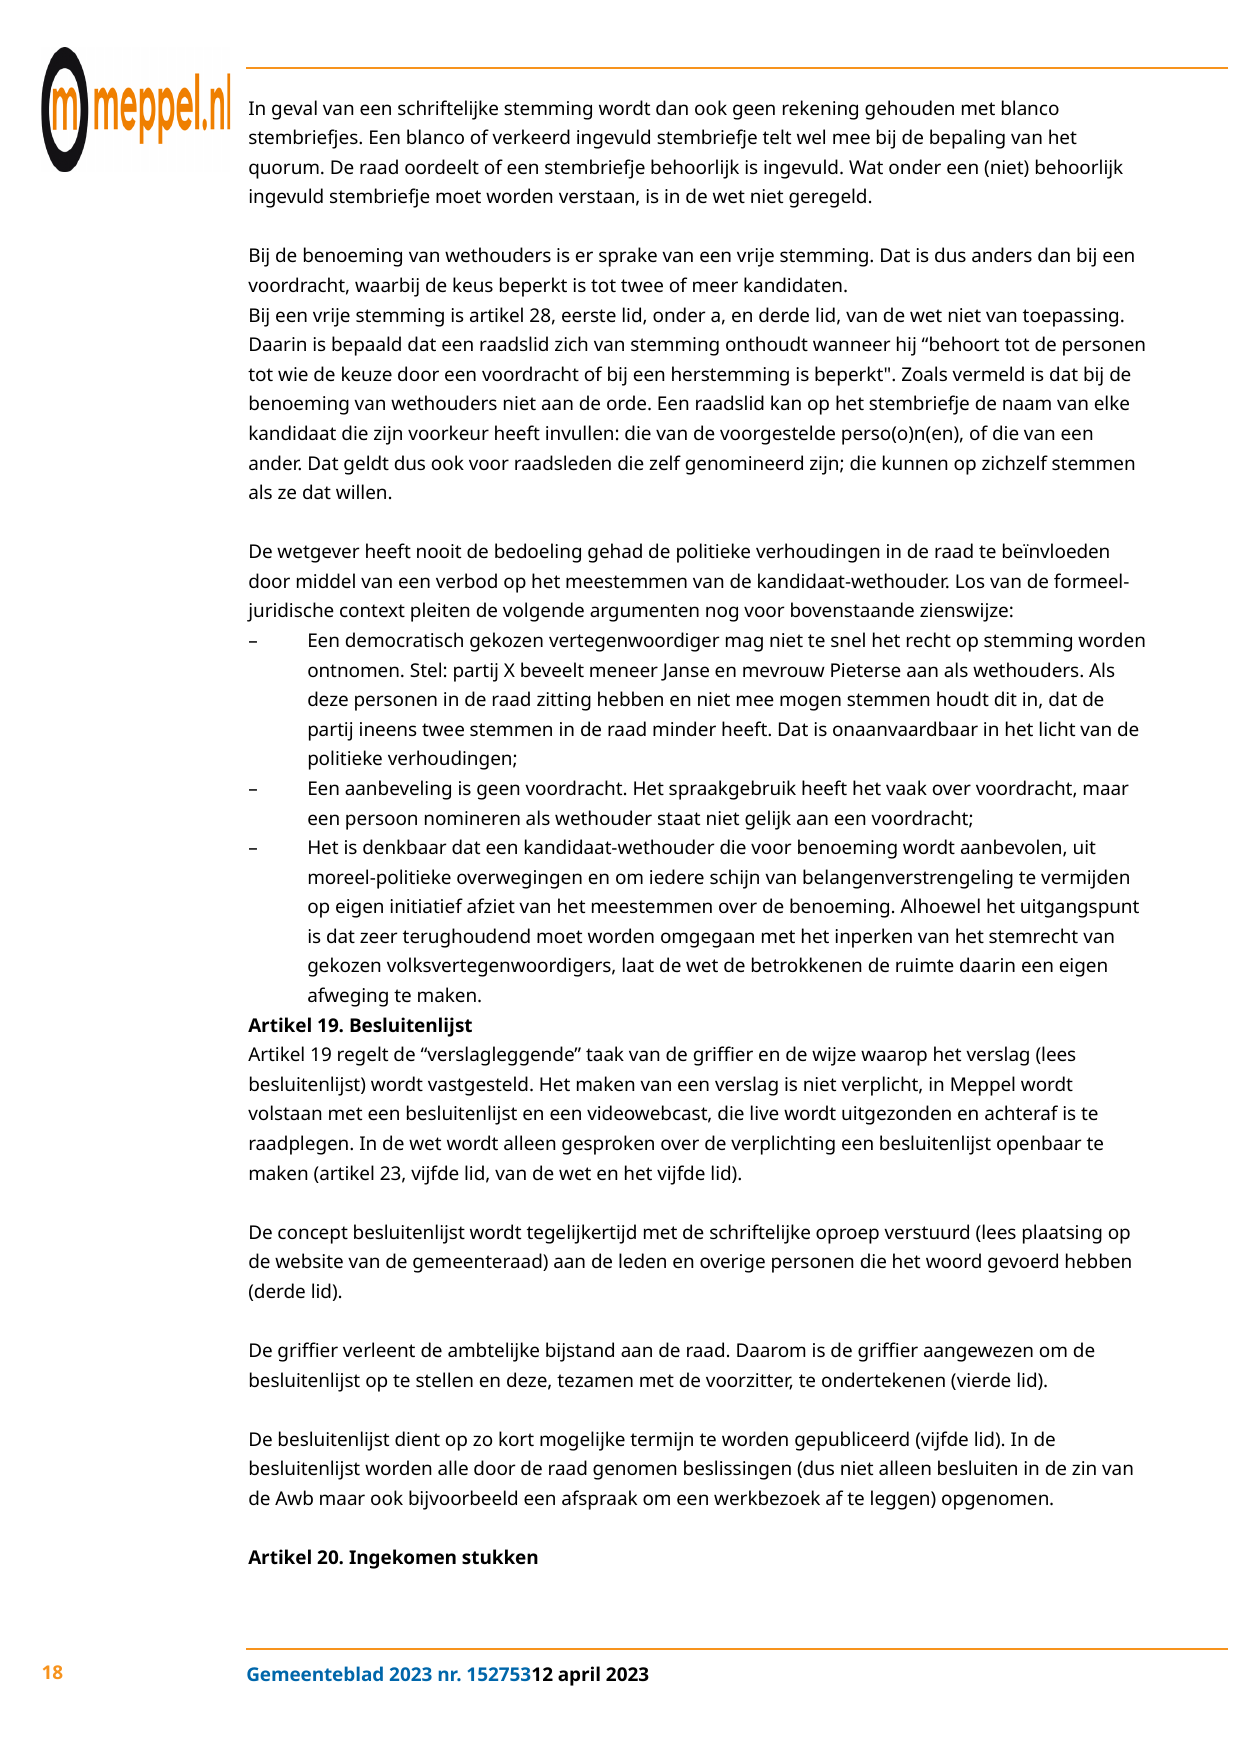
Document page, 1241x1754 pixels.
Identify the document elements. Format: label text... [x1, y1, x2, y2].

text In geval van een schriftelijke stemming wordt dan ook geen rekening gehouden met blanco stembriefjes. Een blanco of verkeerd ingevuld stembriefje telt wel mee bij de bepaling van het quorum. De raad oordeelt of een stembriefje behoorlijk is ingevuld. Wat onder een (niet) behoorlijk ingevuld stembriefje moet worden verstaan, is in de wet niet geregeld. [248, 95, 1152, 209]
text Artikel 20. Ingekomen stukken [248, 1544, 1152, 1570]
text Artikel 19. Besluitenlijst [248, 1012, 1152, 1038]
list Het is denkbaar dat een kandidaat-wethouder die voor benoeming wordt aanbevolen, uit moreel-politieke overwegingen en om iedere schijn van belangenverstrengeling te vermijden op eigen initiatief afziet van het meestemmen over de benoeming. Alhoewel het uitgangspunt is dat zeer terughoudend moet worden omgegaan met het inperken van het stemrecht van gekozen volksvertegenwoordigers, laat de wet de betrokkenen de ruimte daarin een eigen afweging te maken. [248, 834, 1152, 1008]
text Artikel 19 regelt de “verslagleggende” taak van de griffier en de wijze waarop het verslag (lees besluitenlijst) wordt vastgesteld. Het maken van een verslag is niet verplicht, in Meppel wordt volstaan met een besluitenlijst en een videowebcast, die live wordt uitgezonden en achteraf is te raadplegen. In de wet wordt alleen gesproken over de verplichting een besluitenlijst openbaar te maken (artikel 23, vijfde lid, van de wet en het vijfde lid). [248, 1041, 1152, 1186]
text De wetgever heeft nooit de bedoeling gehad de politieke verhoudingen in de raad te beïnvloeden door middel van een verbod op het meestemmen van de kandidaat-wethouder. Los van de formeel-juridische context pleiten de volgende argumenten nog voor bovenstaande zienswijze: [248, 538, 1152, 623]
text De besluitenlijst dient op zo kort mogelijke termijn te worden gepubliceerd (vijfde lid). In de besluitenlijst worden alle door de raad genomen beslissingen (dus niet alleen besluiten in de zin van de Awb maar ook bijvoorbeeld een afspraak om een werkbezoek af te leggen) opgenomen. [248, 1426, 1152, 1511]
text Bij een vrije stemming is artikel 28, eerste lid, onder a, en derde lid, van de wet niet van toepassing. Daarin is bepaald dat een raadslid zich van stemming onthoudt wanneer hij “behoort tot de personen tot wie de keuze door een voordracht of bij een herstemming is beperkt". Zoals vermeld is dat bij de benoeming van wethouders niet aan de orde. Een raadslid kan op het stembriefje de naam van elke kandidaat die zijn voorkeur heeft invullen: die van de voorgestelde perso(o)n(en), of die van een ander. Dat geldt dus ook voor raadsleden die zelf genomineerd zijn; die kunnen op zichzelf stemmen als ze dat willen. [248, 302, 1152, 505]
text Bij de benoeming van wethouders is er sprake van een vrije stemming. Dat is dus anders dan bij een voordracht, waarbij de keus beperkt is tot twee of meer kandidaten. [248, 243, 1152, 298]
list Een democratisch gekozen vertegenwoordiger mag niet te snel het recht op stemming worden ontnomen. Stel: partij X beveelt meneer Janse en mevrouw Pieterse aan als wethouders. Als deze personen in de raad zitting hebben en niet mee mogen stemmen houdt dit in, dat de partij ineens twee stemmen in de raad minder heeft. Dat is onaanvaardbaar in het licht van de politieke verhoudingen; [248, 627, 1152, 771]
picture [41, 47, 231, 172]
text De griffier verleent de ambtelijke bijstand aan de raad. Daarom is de griffier aangewezen om de besluitenlijst op te stellen en deze, tezamen met de voorzitter, te ondertekenen (vierde lid). [248, 1337, 1152, 1393]
list Een aanbeveling is geen voordracht. Het spraakgebruik heeft het vaak over voordracht, maar een persoon nomineren als wethouder staat niet gelijk aan een voordracht; [248, 775, 1152, 831]
text De concept besluitenlijst wordt tegelijkertijd met de schriftelijke oproep verstuurd (lees plaatsing op de website van de gemeenteraad) aan de leden en overige personen die het woord gevoerd hebben (derde lid). [248, 1219, 1152, 1304]
